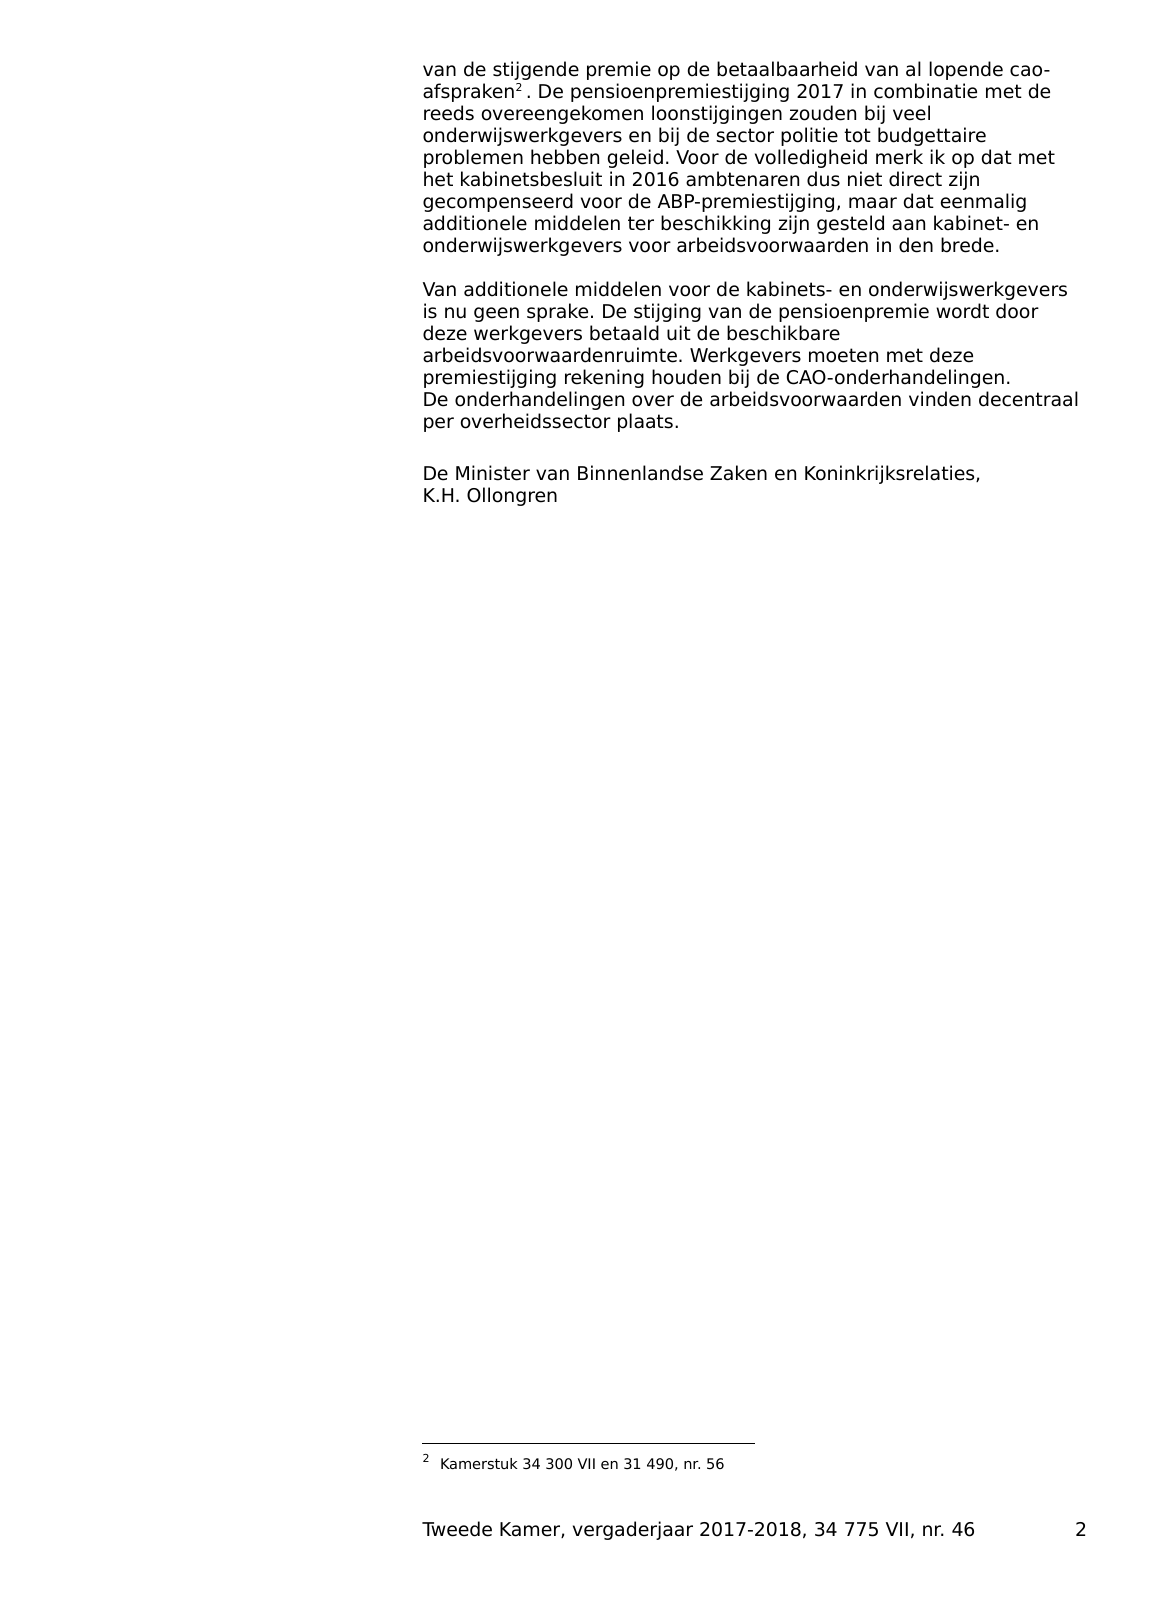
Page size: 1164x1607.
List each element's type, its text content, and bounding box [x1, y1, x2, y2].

text Van additionele middelen voor de kabinets- en onderwijswerkgevers is nu geen sprake. De stijging van de pensioenpremie wordt door deze werkgevers betaald uit de beschikbare arbeidsvoorwaardenruimte. Werkgevers moeten met deze premiestijging rekening houden bij de CAO-onderhandelingen. [422, 279, 1087, 389]
text van de stijgende premie op de betaalbaarheid van al lopende cao-afspraken. De pensioenpremiestijging 2017 in combinatie met de reeds overeengekomen loonstijgingen zouden bij veel onderwijswerkgevers en bij de sector politie tot budgettaire problemen hebben geleid. Voor de volledigheid merk ik op dat met het kabinetsbesluit in 2016 ambtenaren dus niet direct zijn gecompenseerd voor de ABP-premiestijging, maar dat eenmalig additionele middelen ter beschikking zijn gesteld aan kabinet- en onderwijswerkgevers voor arbeidsvoorwaarden in den brede. [422, 59, 1087, 257]
text De Minister van Binnenlandse Zaken en Koninkrijksrelaties, K.H. Ollongren [422, 463, 1087, 507]
text De onderhandelingen over de arbeidsvoorwaarden vinden decentraal per overheidssector plaats. [422, 389, 1087, 433]
text Kamerstuk 34 300 VII en 31 490, nr. 56 [422, 1452, 1087, 1474]
